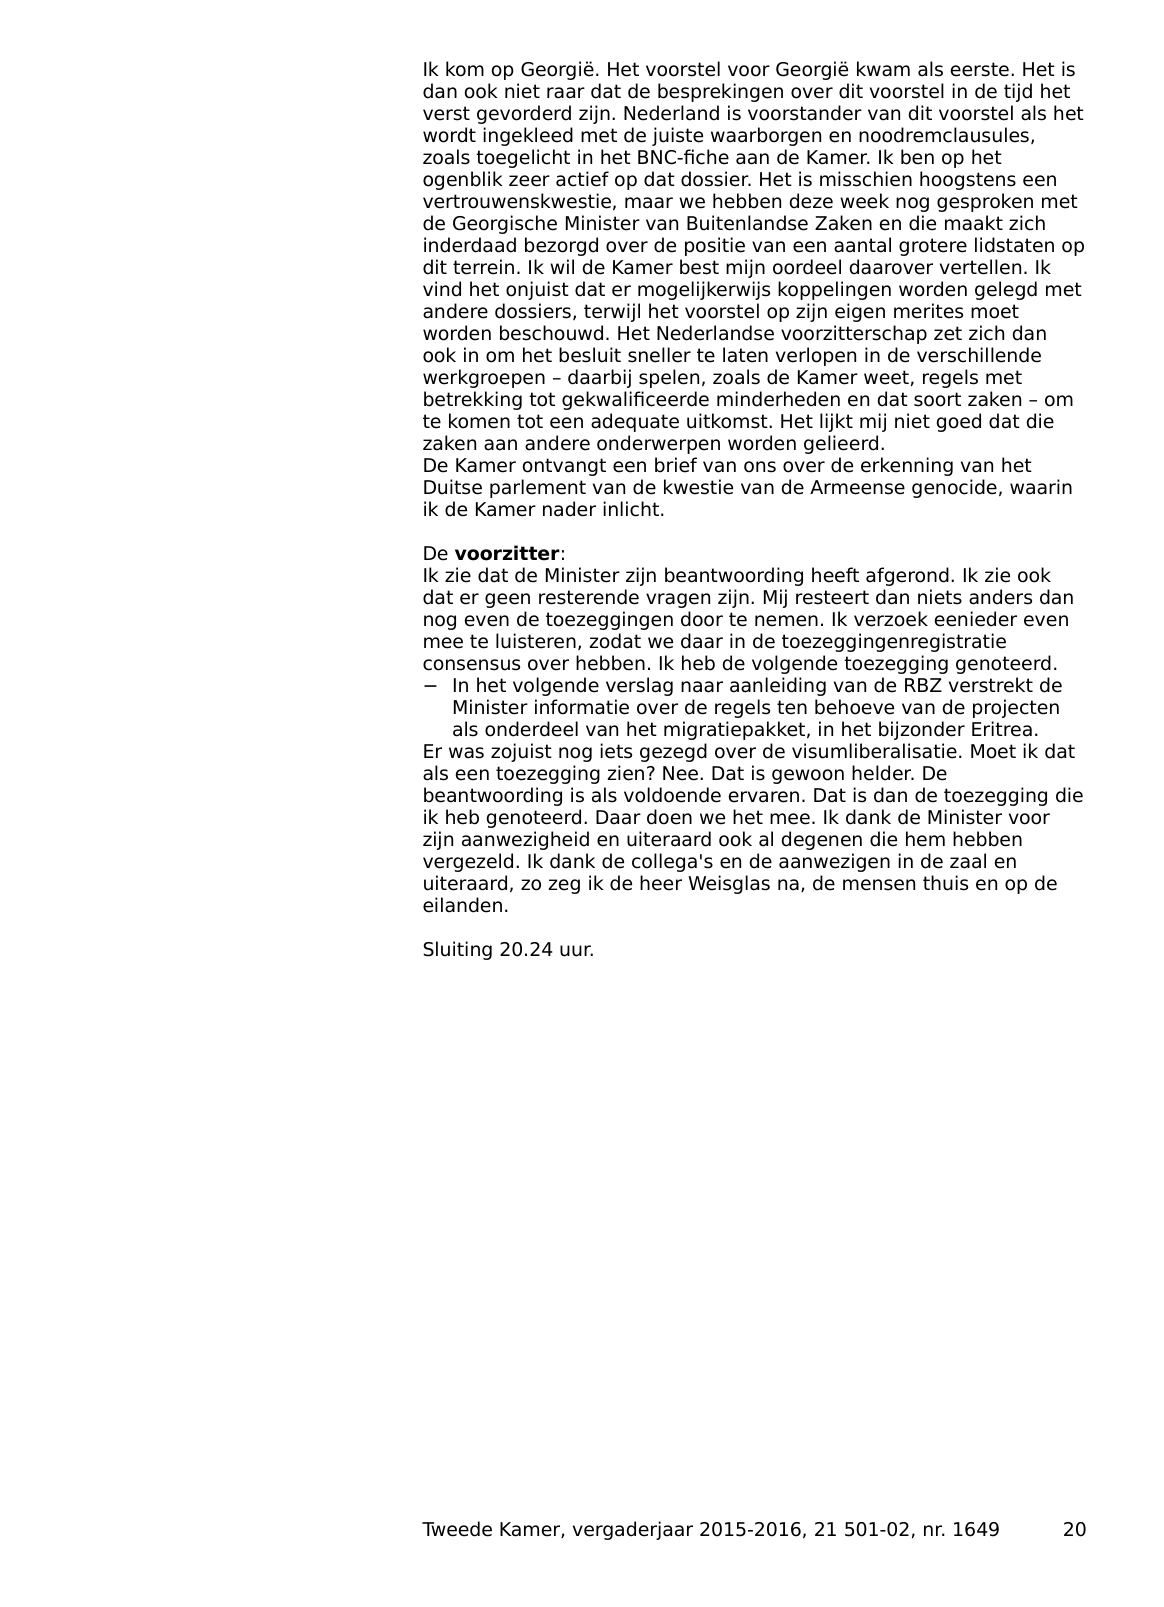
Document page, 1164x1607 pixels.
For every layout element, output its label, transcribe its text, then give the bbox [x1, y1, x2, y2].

text De voorzitter: [422, 543, 1087, 565]
text Sluiting 20.24 uur. [422, 939, 1087, 961]
text De Kamer ontvangt een brief van ons over de erkenning van het Duitse parlement van de kwestie van de Armeense genocide, waarin ik de Kamer nader inlicht. [422, 455, 1087, 521]
text Ik zie dat de Minister zijn beantwoording heeft afgerond. Ik zie ook dat er geen resterende vragen zijn. Mij resteert dan niets anders dan nog even de toezeggingen door te nemen. Ik verzoek eenieder even mee te luisteren, zodat we daar in de toezeggingenregistratie consensus over hebben. Ik heb de volgende toezegging genoteerd. [422, 565, 1087, 675]
text Er was zojuist nog iets gezegd over de visumliberalisatie. Moet ik dat als een toezegging zien? Nee. Dat is gewoon helder. De beantwoording is als voldoende ervaren. Dat is dan de toezegging die ik heb genoteerd. Daar doen we het mee. Ik dank de Minister voor zijn aanwezigheid en uiteraard ook al degenen die hem hebben vergezeld. Ik dank de collega's en de aanwezigen in de zaal en uiteraard, zo zeg ik de heer Weisglas na, de mensen thuis en op de eilanden. [422, 741, 1087, 916]
text − In het volgende verslag naar aanleiding van de RBZ verstrekt de Minister informatie over de regels ten behoeve van de projecten als onderdeel van het migratiepakket, in het bijzonder Eritrea. [422, 675, 1087, 741]
text Ik kom op Georgië. Het voorstel voor Georgië kwam als eerste. Het is dan ook niet raar dat de besprekingen over dit voorstel in de tijd het verst gevorderd zijn. Nederland is voorstander van dit voorstel als het wordt ingekleed met de juiste waarborgen en noodremclausules, zoals toegelicht in het BNC-fiche aan de Kamer. Ik ben op het ogenblik zeer actief op dat dossier. Het is misschien hoogstens een vertrouwenskwestie, maar we hebben deze week nog gesproken met de Georgische Minister van Buitenlandse Zaken en die maakt zich inderdaad bezorgd over de positie van een aantal grotere lidstaten op dit terrein. Ik wil de Kamer best mijn oordeel daarover vertellen. Ik vind het onjuist dat er mogelijkerwijs koppelingen worden gelegd met andere dossiers, terwijl het voorstel op zijn eigen merites moet worden beschouwd. Het Nederlandse voorzitterschap zet zich dan ook in om het besluit sneller te laten verlopen in de verschillende werkgroepen – daarbij spelen, zoals de Kamer weet, regels met betrekking tot gekwalificeerde minderheden en dat soort zaken – om te komen tot een adequate uitkomst. Het lijkt mij niet goed dat die zaken aan andere onderwerpen worden gelieerd. [422, 59, 1087, 455]
